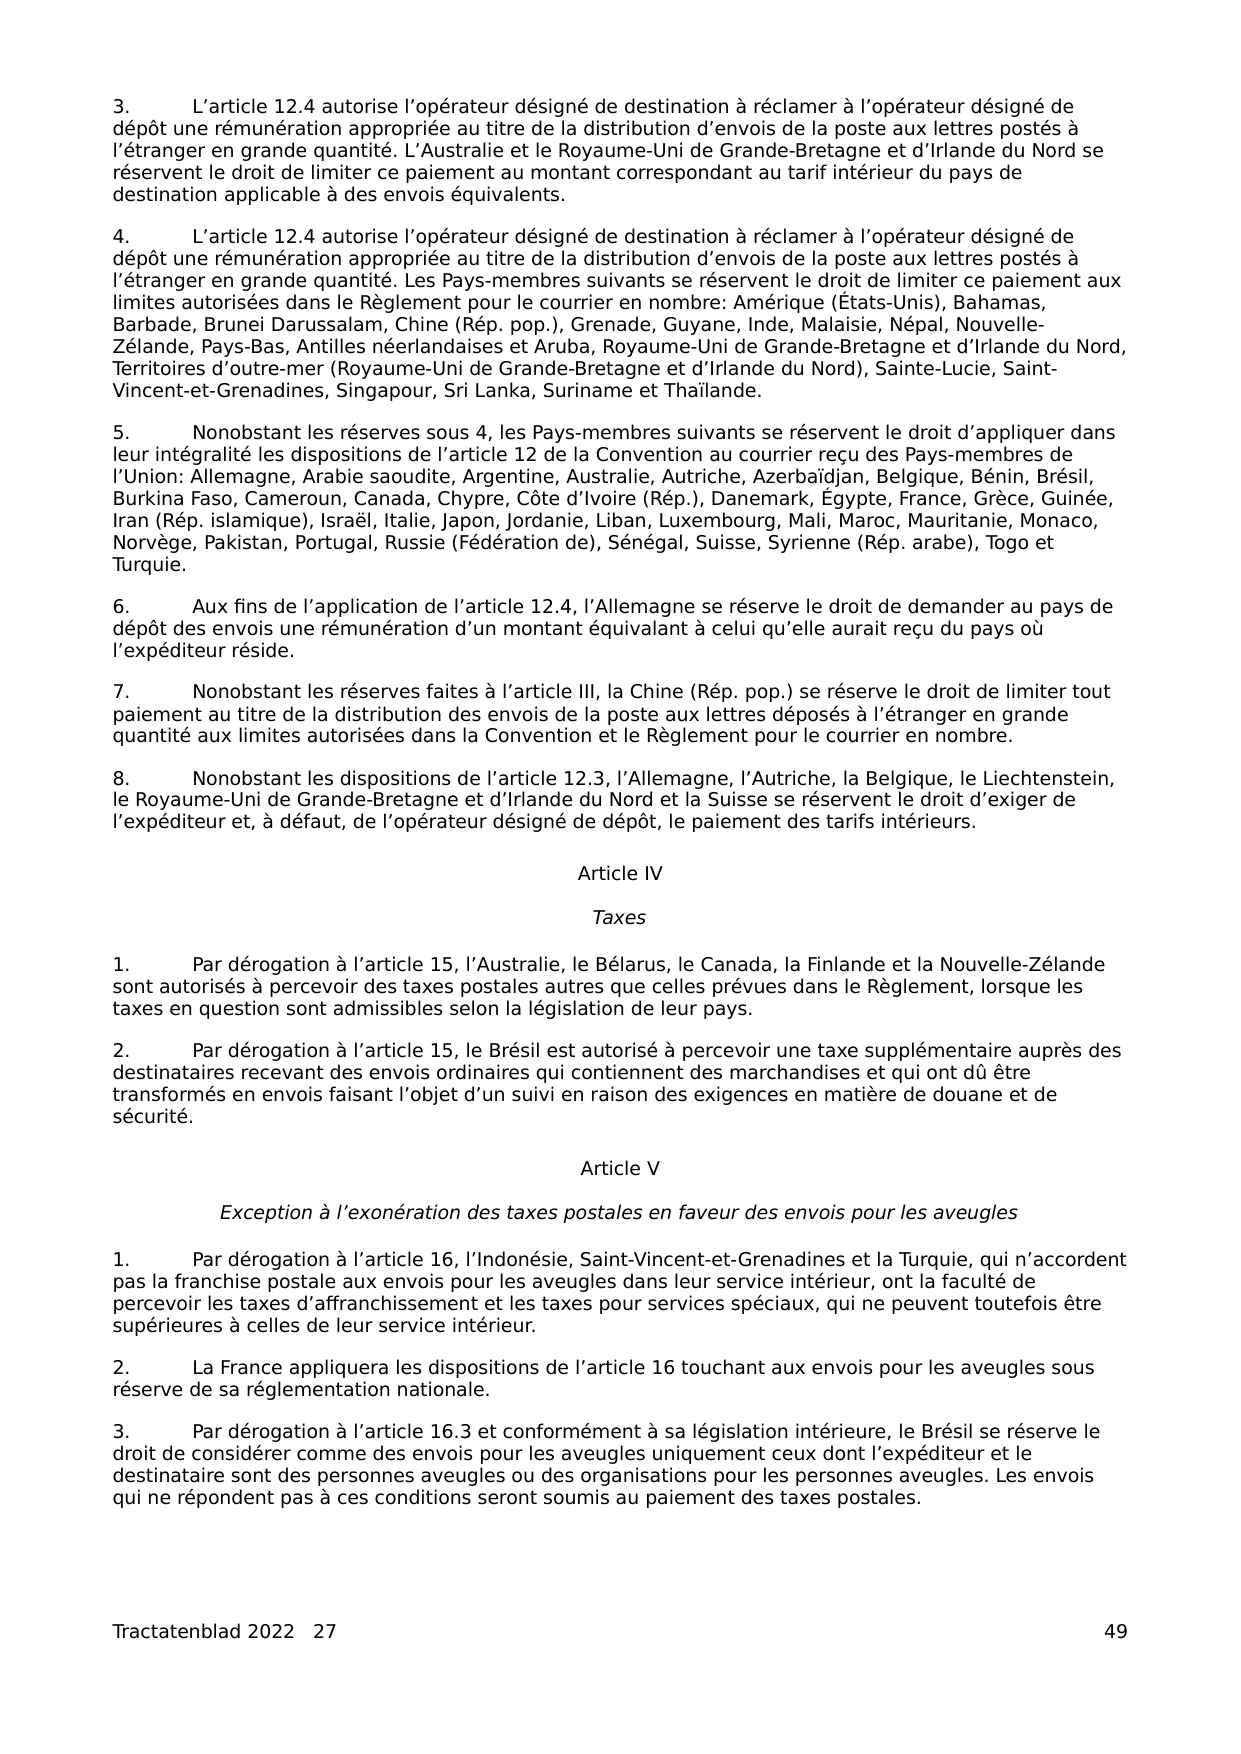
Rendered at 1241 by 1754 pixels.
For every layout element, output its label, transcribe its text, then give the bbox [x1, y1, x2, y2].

text 6. Aux fins de l’application de l’article 12.4, l’Allemagne se réserve le droit de demander au pays de dépôt des envois une rémunération d’un montant équivalant à celui qu’elle aurait reçu du pays où l’expéditeur réside. [112, 596, 1128, 661]
text 1. Par dérogation à l’article 16, l’Indonésie, Saint-Vincent-et-Grenadines et la Turquie, qui n’accordent pas la franchise postale aux envois pour les aveugles dans leur service intérieur, ont la faculté de percevoir les taxes d’affranchissement et les taxes pour services spéciaux, qui ne peuvent toutefois être supérieures à celles de leur service intérieur. [112, 1249, 1128, 1337]
text 5. Nonobstant les réserves sous 4, les Pays-membres suivants se réservent le droit d’appliquer dans leur intégralité les dispositions de l’article 12 de la Convention au courrier reçu des Pays-membres de l’Union: Allemagne, Arabie saoudite, Argentine, Australie, Autriche, Azerbaïdjan, Belgique, Bénin, Brésil, Burkina Faso, Cameroun, Canada, Chypre, Côte d’Ivoire (Rép.), Danemark, Égypte, France, Grèce, Guinée, Iran (Rép. islamique), Israël, Italie, Japon, Jordanie, Liban, Luxembourg, Mali, Maroc, Mauritanie, Monaco, Norvège, Pakistan, Portugal, Russie (Fédération de), Sénégal, Suisse, Syrienne (Rép. arabe), Togo et Turquie. [112, 422, 1128, 576]
text 3. L’article 12.4 autorise l’opérateur désigné de destination à réclamer à l’opérateur désigné de dépôt une rémunération appropriée au titre de la distribution d’envois de la poste aux lettres postés à l’étranger en grande quantité. L’Australie et le Royaume-Uni de Grande-Bretagne et d’Irlande du Nord se réservent le droit de limiter ce paiement au montant correspondant au tarif intérieur du pays de destination applicable à des envois équivalents. [112, 96, 1128, 206]
text 4. L’article 12.4 autorise l’opérateur désigné de destination à réclamer à l’opérateur désigné de dépôt une rémunération appropriée au titre de la distribution d’envois de la poste aux lettres postés à l’étranger en grande quantité. Les Pays-membres suivants se réservent le droit de limiter ce paiement aux limites autorisées dans le Règlement pour le courrier en nombre: Amérique (États-Unis), Bahamas, Barbade, Brunei Darussalam, Chine (Rép. pop.), Grenade, Guyane, Inde, Malaisie, Népal, Nouvelle-Zélande, Pays-Bas, Antilles néerlandaises et Aruba, Royaume-Uni de Grande-Bretagne et d’Irlande du Nord, Territoires d’outre-mer (Royaume-Uni de Grande-Bretagne et d’Irlande du Nord), Sainte-Lucie, Saint-Vincent-et-Grenadines, Singapour, Sri Lanka, Suriname et Thaïlande. [112, 226, 1128, 402]
text 1. Par dérogation à l’article 15, l’Australie, le Bélarus, le Canada, la Finlande et la Nouvelle-Zélande sont autorisés à percevoir des taxes postales autres que celles prévues dans le Règlement, lorsque les taxes en question sont admissibles selon la législation de leur pays. [112, 954, 1128, 1020]
text 2. La France appliquera les dispositions de l’article 16 touchant aux envois pour les aveugles sous réserve de sa réglementation nationale. [112, 1357, 1128, 1401]
text 8. Nonobstant les dispositions de l’article 12.3, l’Allemagne, l’Autriche, la Belgique, le Liechtenstein, le Royaume-Uni de Grande-Bretagne et d’Irlande du Nord et la Suisse se réservent le droit d’exiger de l’expéditeur et, à défaut, de l’opérateur désigné de dépôt, le paiement des tarifs intérieurs. [112, 767, 1128, 833]
text 7. Nonobstant les réserves faites à l’article III, la Chine (Rép. pop.) se réserve le droit de limiter tout paiement au titre de la distribution des envois de la poste aux lettres déposés à l’étranger en grande quantité aux limites autorisées dans la Convention et le Règlement pour le courrier en nombre. [112, 681, 1128, 747]
subtitle Article IV Taxes [112, 863, 1128, 929]
text 2. Par dérogation à l’article 15, le Brésil est autorisé à percevoir une taxe supplémentaire auprès des destinataires recevant des envois ordinaires qui contiennent des marchandises et qui ont dû être transformés en envois faisant l’objet d’un suivi en raison des exigences en matière de douane et de sécurité. [112, 1040, 1128, 1128]
subtitle Article V Exception à l’exonération des taxes postales en faveur des envois pour les aveugles [112, 1158, 1128, 1224]
text 3. Par dérogation à l’article 16.3 et conformément à sa législation intérieure, le Brésil se réserve le droit de considérer comme des envois pour les aveugles uniquement ceux dont l’expéditeur et le destinataire sont des personnes aveugles ou des organisations pour les personnes aveugles. Les envois qui ne répondent pas à ces conditions seront soumis au paiement des taxes postales. [112, 1421, 1128, 1509]
